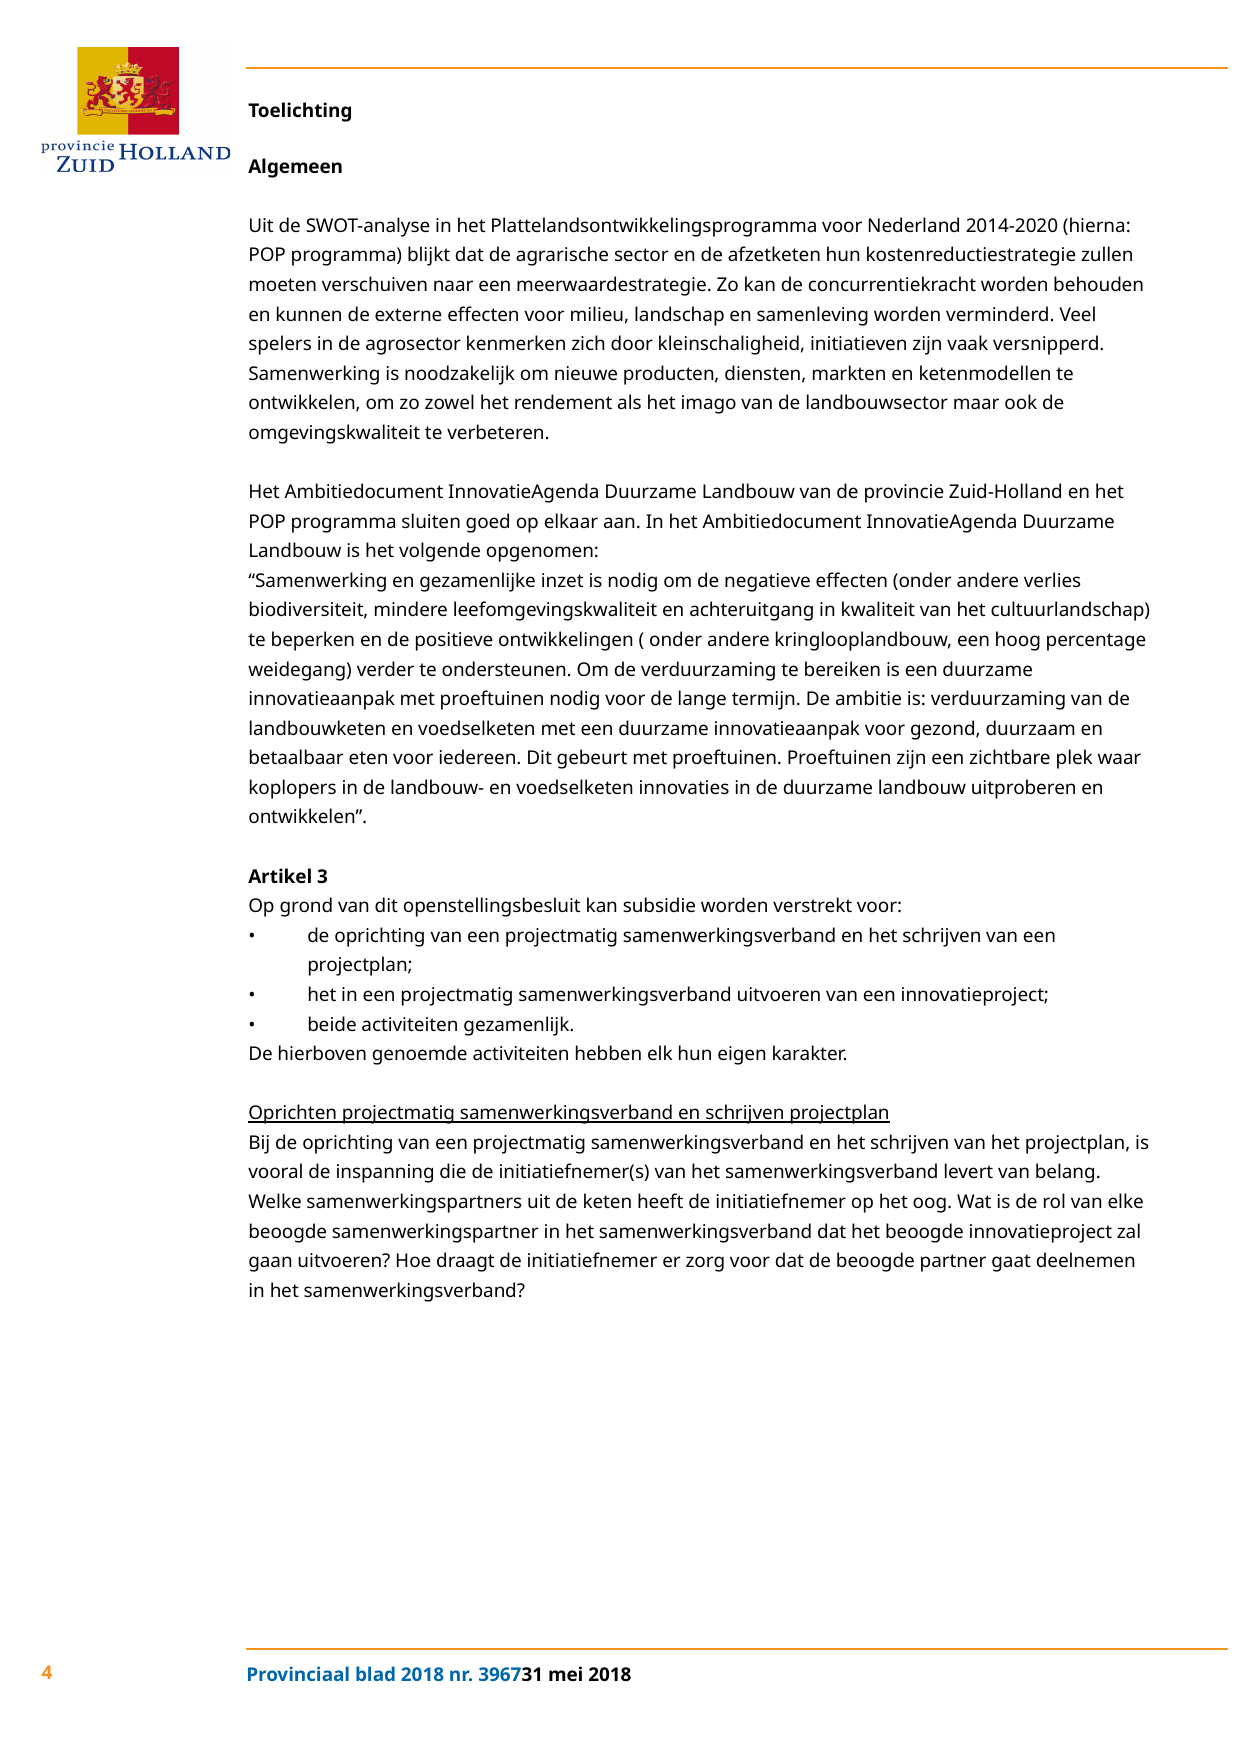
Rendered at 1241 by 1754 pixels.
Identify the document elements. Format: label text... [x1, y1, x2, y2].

list de oprichting van een projectmatig samenwerkingsverband en het schrijven van een projectplan; [248, 922, 1152, 977]
text Op grond van dit openstellingsbesluit kan subsidie worden verstrekt voor: [248, 892, 1152, 918]
list het in een projectmatig samenwerkingsverband uitvoeren van een innovatieproject; [248, 981, 1152, 1007]
list beide activiteiten gezamenlijk. [248, 1011, 1152, 1037]
text Het Ambitiedocument InnovatieAgenda Duurzame Landbouw van de provincie Zuid-Holland en het POP programma sluiten goed op elkaar aan. In het Ambitiedocument InnovatieAgenda Duurzame Landbouw is het volgende opgenomen: [248, 478, 1152, 563]
text Bij de oprichting van een projectmatig samenwerkingsverband en het schrijven van het projectplan, is vooral de inspanning die de initiatiefnemer(s) van het samenwerkingsverband levert van belang. Welke samenwerkingspartners uit de keten heeft de initiatiefnemer op het oog. Wat is de rol van elke beoogde samenwerkingspartner in het samenwerkingsverband dat het beoogde innovatieproject zal gaan uitvoeren? Hoe draagt de initiatiefnemer er zorg voor dat de beoogde partner gaat deelnemen in het samenwerkingsverband? [248, 1129, 1152, 1303]
text Toelichting [248, 95, 1152, 123]
text “Samenwerking en gezamenlijke inzet is nodig om de negatieve effecten (onder andere verlies biodiversiteit, mindere leefomgevingskwaliteit en achteruitgang in kwaliteit van het cultuurlandschap) te beperken en de positieve ontwikkelingen ( onder andere kringlooplandbouw, een hoog percentage weidegang) verder te ondersteunen. Om de verduurzaming te bereiken is een duurzame innovatieaanpak met proeftuinen nodig voor de lange termijn. De ambitie is: verduurzaming van de landbouwketen en voedselketen met een duurzame innovatieaanpak voor gezond, duurzaam en betaalbaar eten voor iedereen. Dit gebeurt met proeftuinen. Proeftuinen zijn een zichtbare plek waar koplopers in de landbouw- en voedselketen innovaties in de duurzame landbouw uitproberen en ontwikkelen”. [248, 567, 1152, 829]
text Uit de SWOT-analyse in het Plattelandsontwikkelingsprogramma voor Nederland 2014-2020 (hierna: POP programma) blijkt dat de agrarische sector en de afzetketen hun kostenreductiestrategie zullen moeten verschuiven naar een meerwaardestrategie. Zo kan de concurrentiekracht worden behouden en kunnen de externe effecten voor milieu, landschap en samenleving worden verminderd. Veel spelers in de agrosector kenmerken zich door kleinschaligheid, initiatieven zijn vaak versnipperd. Samenwerking is noodzakelijk om nieuwe producten, diensten, markten en ketenmodellen te ontwikkelen, om zo zowel het rendement als het imago van de landbouwsector maar ook de omgevingskwaliteit te verbeteren. [248, 212, 1152, 445]
picture [41, 47, 231, 172]
text De hierboven genoemde activiteiten hebben elk hun eigen karakter. [248, 1040, 1152, 1066]
text Algemeen [248, 153, 1152, 179]
text Oprichten projectmatig samenwerkingsverband en schrijven projectplan [248, 1099, 1152, 1125]
text Artikel 3 [248, 863, 1152, 889]
